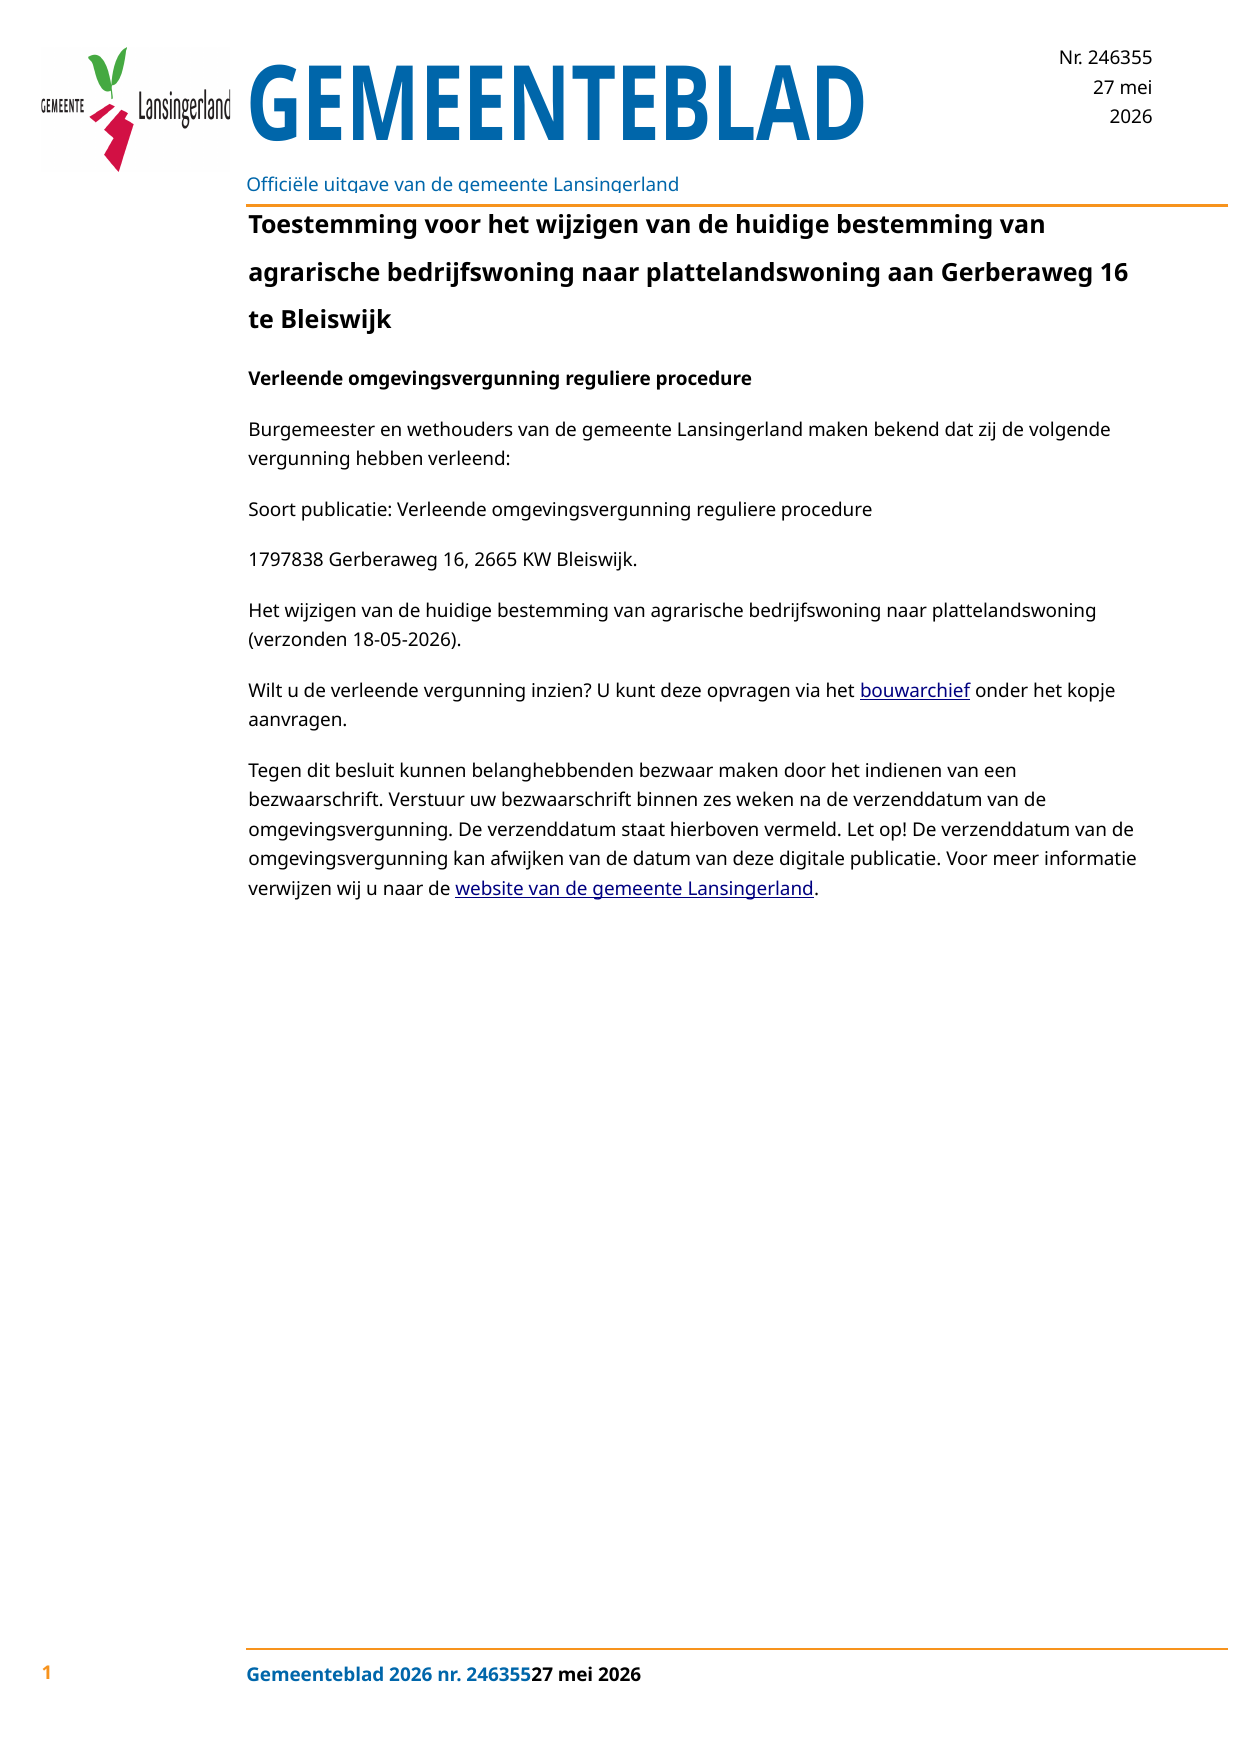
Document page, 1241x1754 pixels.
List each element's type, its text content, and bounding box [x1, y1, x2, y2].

text Wilt u de verleende vergunning inzien? U kunt deze opvragen via het bouwarchief onder het kopje aanvragen. [248, 677, 1152, 732]
text Tegen dit besluit kunnen belanghebbenden bezwaar maken door het indienen van een bezwaarschrift. Verstuur uw bezwaarschrift binnen zes weken na de verzenddatum van de omgevingsvergunning. De verzenddatum staat hierboven vermeld. Let op! De verzenddatum van de omgevingsvergunning kan afwijken van de datum van deze digitale publicatie. Voor meer informatie verwijzen wij u naar de website van de gemeente Lansingerland. [248, 757, 1152, 901]
text Toestemming voor het wijzigen van de huidige bestemming van agrarische bedrijfswoning naar plattelandswoning aan Gerberaweg 16 te Bleiswijk [248, 207, 1152, 336]
text Het wijzigen van de huidige bestemming van agrarische bedrijfswoning naar plattelandswoning (verzonden 18-05-2026). [248, 597, 1152, 652]
text Burgemeester en wethouders van de gemeente Lansingerland maken bekend dat zij de volgende vergunning hebben verleend: [248, 416, 1152, 471]
text 1797838 Gerberaweg 16, 2665 KW Bleiswijk. [248, 546, 1152, 572]
picture [41, 47, 231, 172]
text Verleende omgevingsvergunning reguliere procedure [248, 366, 1152, 391]
text Soort publicatie: Verleende omgevingsvergunning reguliere procedure [248, 496, 1152, 522]
